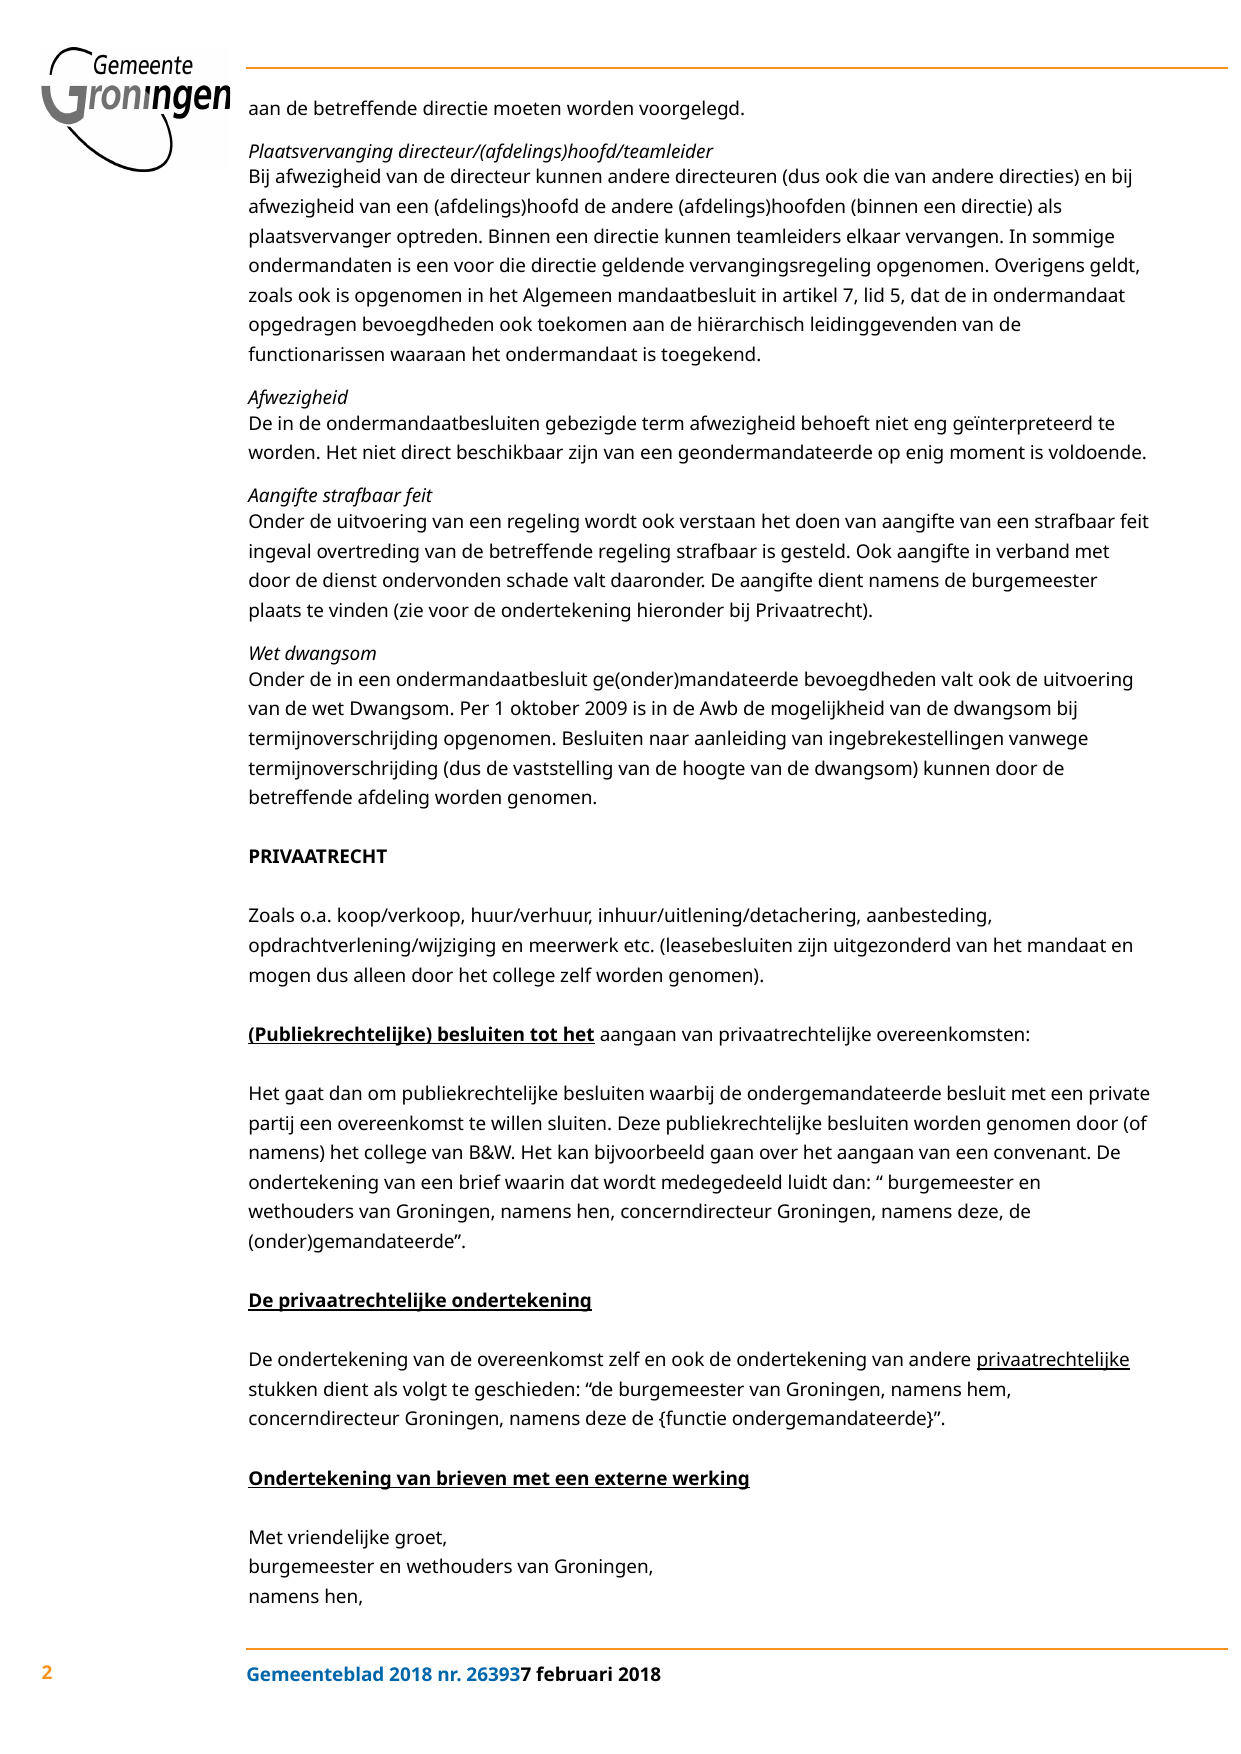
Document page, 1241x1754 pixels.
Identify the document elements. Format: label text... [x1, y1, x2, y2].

text PRIVAATRECHT [248, 843, 1152, 869]
text De in de ondermandaatbesluiten gebezigde term afwezigheid behoeft niet eng geïnterpreteerd te worden. Het niet direct beschikbaar zijn van een geondermandateerde op enig moment is voldoende. [248, 410, 1152, 465]
text burgemeester en wethouders van Groningen, [248, 1553, 1152, 1579]
text Aangifte strafbaar feit [248, 483, 1152, 508]
text Onder de in een ondermandaatbesluit ge(onder)mandateerde bevoegdheden valt ook de uitvoering van de wet Dwangsom. Per 1 oktober 2009 is in de Awb de mogelijkheid van de dwangsom bij termijnoverschrijding opgenomen. Besluiten naar aanleiding van ingebrekestellingen vanwege termijnoverschrijding (dus de vaststelling van de hoogte van de dwangsom) kunnen door de betreffende afdeling worden genomen. [248, 666, 1152, 810]
text De privaatrechtelijke ondertekening [248, 1287, 1152, 1313]
text Ondertekening van brieven met een externe werking [248, 1465, 1152, 1491]
text (Publiekrechtelijke) besluiten tot het aangaan van privaatrechtelijke overeenkomsten: [248, 1021, 1152, 1047]
text Met vriendelijke groet, [248, 1524, 1152, 1550]
text Wet dwangsom [248, 640, 1152, 666]
text Het gaat dan om publiekrechtelijke besluiten waarbij de ondergemandateerde besluit met een private partij een overeenkomst te willen sluiten. Deze publiekrechtelijke besluiten worden genomen door (of namens) het college van B&W. Het kan bijvoorbeeld gaan over het aangaan van een convenant. De ondertekening van een brief waarin dat wordt medegedeeld luidt dan: “ burgemeester en wethouders van Groningen, namens hen, concerndirecteur Groningen, namens deze, de (onder)gemandateerde”. [248, 1080, 1152, 1254]
picture [41, 47, 231, 172]
text Plaatsvervanging directeur/(afdelings)hoofd/teamleider [248, 138, 1152, 164]
text aan de betreffende directie moeten worden voorgelegd. [248, 95, 1152, 121]
text Zoals o.a. koop/verkoop, huur/verhuur, inhuur/uitlening/detachering, aanbesteding, opdrachtverlening/wijziging en meerwerk etc. (leasebesluiten zijn uitgezonderd van het mandaat en mogen dus alleen door het college zelf worden genomen). [248, 903, 1152, 988]
text namens hen, [248, 1583, 1152, 1609]
text De ondertekening van de overeenkomst zelf en ook de ondertekening van andere privaatrechtelijke stukken dient als volgt te geschieden: “de burgemeester van Groningen, namens hem, concerndirecteur Groningen, namens deze de {functie ondergemandateerde}”. [248, 1346, 1152, 1431]
text Afwezigheid [248, 384, 1152, 410]
text Bij afwezigheid van de directeur kunnen andere directeuren (dus ook die van andere directies) en bij afwezigheid van een (afdelings)hoofd de andere (afdelings)hoofden (binnen een directie) als plaatsvervanger optreden. Binnen een directie kunnen teamleiders elkaar vervangen. In sommige ondermandaten is een voor die directie geldende vervangingsregeling opgenomen. Overigens geldt, zoals ook is opgenomen in het Algemeen mandaatbesluit in artikel 7, lid 5, dat de in ondermandaat opgedragen bevoegdheden ook toekomen aan de hiërarchisch leidinggevenden van de functionarissen waaraan het ondermandaat is toegekend. [248, 164, 1152, 367]
text Onder de uitvoering van een regeling wordt ook verstaan het doen van aangifte van een strafbaar feit ingeval overtreding van de betreffende regeling strafbaar is gesteld. Ook aangifte in verband met door de dienst ondervonden schade valt daaronder. De aangifte dient namens de burgemeester plaats te vinden (zie voor de ondertekening hieronder bij Privaatrecht). [248, 508, 1152, 623]
